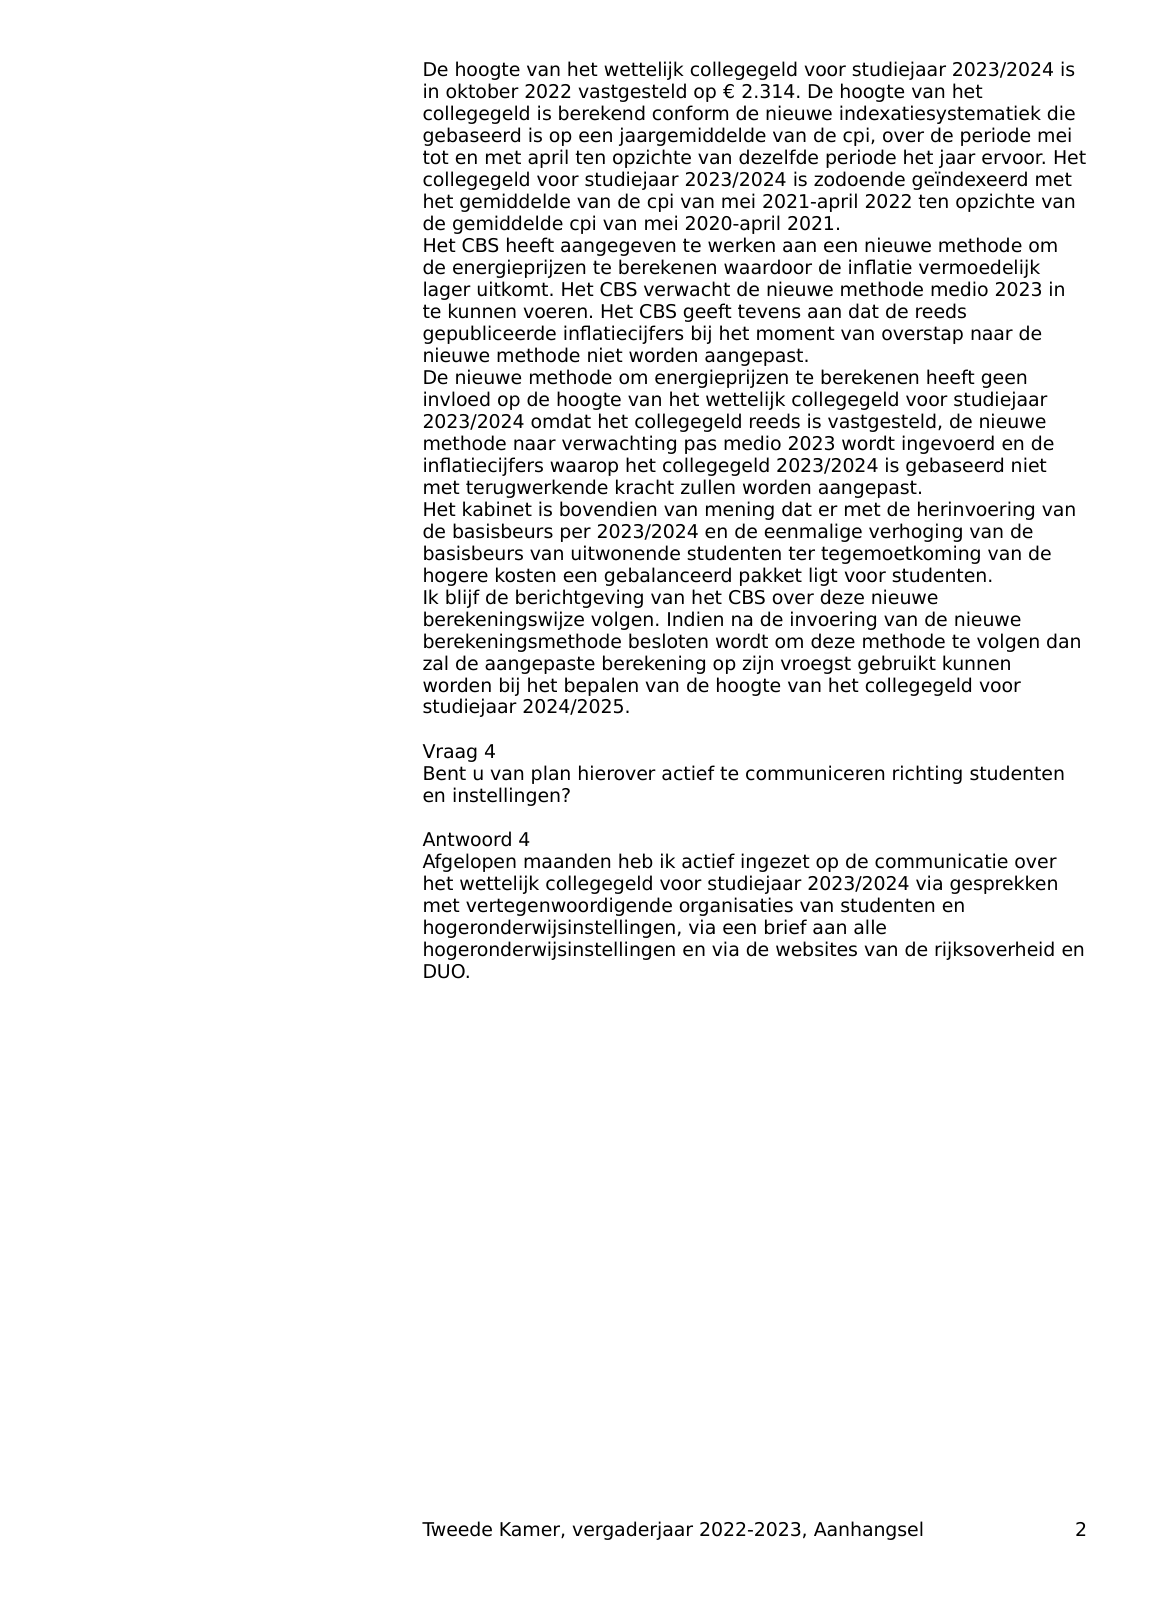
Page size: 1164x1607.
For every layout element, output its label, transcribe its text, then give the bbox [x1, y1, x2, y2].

text Het kabinet is bovendien van mening dat er met de herinvoering van de basisbeurs per 2023/2024 en de eenmalige verhoging van de basisbeurs van uitwonende studenten ter tegemoetkoming van de hogere kosten een gebalanceerd pakket ligt voor studenten. [422, 499, 1087, 587]
text De nieuwe methode om energieprijzen te berekenen heeft geen invloed op de hoogte van het wettelijk collegegeld voor studiejaar 2023/2024 omdat het collegegeld reeds is vastgesteld, de nieuwe methode naar verwachting pas medio 2023 wordt ingevoerd en de inflatiecijfers waarop het collegegeld 2023/2024 is gebaseerd niet met terugwerkende kracht zullen worden aangepast. [422, 367, 1087, 499]
text Vraag 4 [422, 741, 1087, 763]
text Bent u van plan hierover actief te communiceren richting studenten en instellingen? [422, 763, 1087, 807]
text De hoogte van het wettelijk collegegeld voor studiejaar 2023/2024 is in oktober 2022 vastgesteld op € 2.314. De hoogte van het collegegeld is berekend conform de nieuwe indexatiesystematiek die gebaseerd is op een jaargemiddelde van de cpi, over de periode mei tot en met april ten opzichte van dezelfde periode het jaar ervoor. Het collegegeld voor studiejaar 2023/2024 is zodoende geïndexeerd met het gemiddelde van de cpi van mei 2021-april 2022 ten opzichte van de gemiddelde cpi van mei 2020-april 2021. [422, 59, 1087, 235]
text Afgelopen maanden heb ik actief ingezet op de communicatie over het wettelijk collegegeld voor studiejaar 2023/2024 via gesprekken met vertegenwoordigende organisaties van studenten en hogeronderwijsinstellingen, via een brief aan alle hogeronderwijsinstellingen en via de websites van de rijksoverheid en DUO. [422, 851, 1087, 983]
text Antwoord 4 [422, 829, 1087, 851]
text Het CBS heeft aangegeven te werken aan een nieuwe methode om de energieprijzen te berekenen waardoor de inflatie vermoedelijk lager uitkomt. Het CBS verwacht de nieuwe methode medio 2023 in te kunnen voeren. Het CBS geeft tevens aan dat de reeds gepubliceerde inflatiecijfers bij het moment van overstap naar de nieuwe methode niet worden aangepast. [422, 235, 1087, 367]
text Ik blijf de berichtgeving van het CBS over deze nieuwe berekeningswijze volgen. Indien na de invoering van de nieuwe berekeningsmethode besloten wordt om deze methode te volgen dan zal de aangepaste berekening op zijn vroegst gebruikt kunnen worden bij het bepalen van de hoogte van het collegegeld voor studiejaar 2024/2025. [422, 587, 1087, 718]
